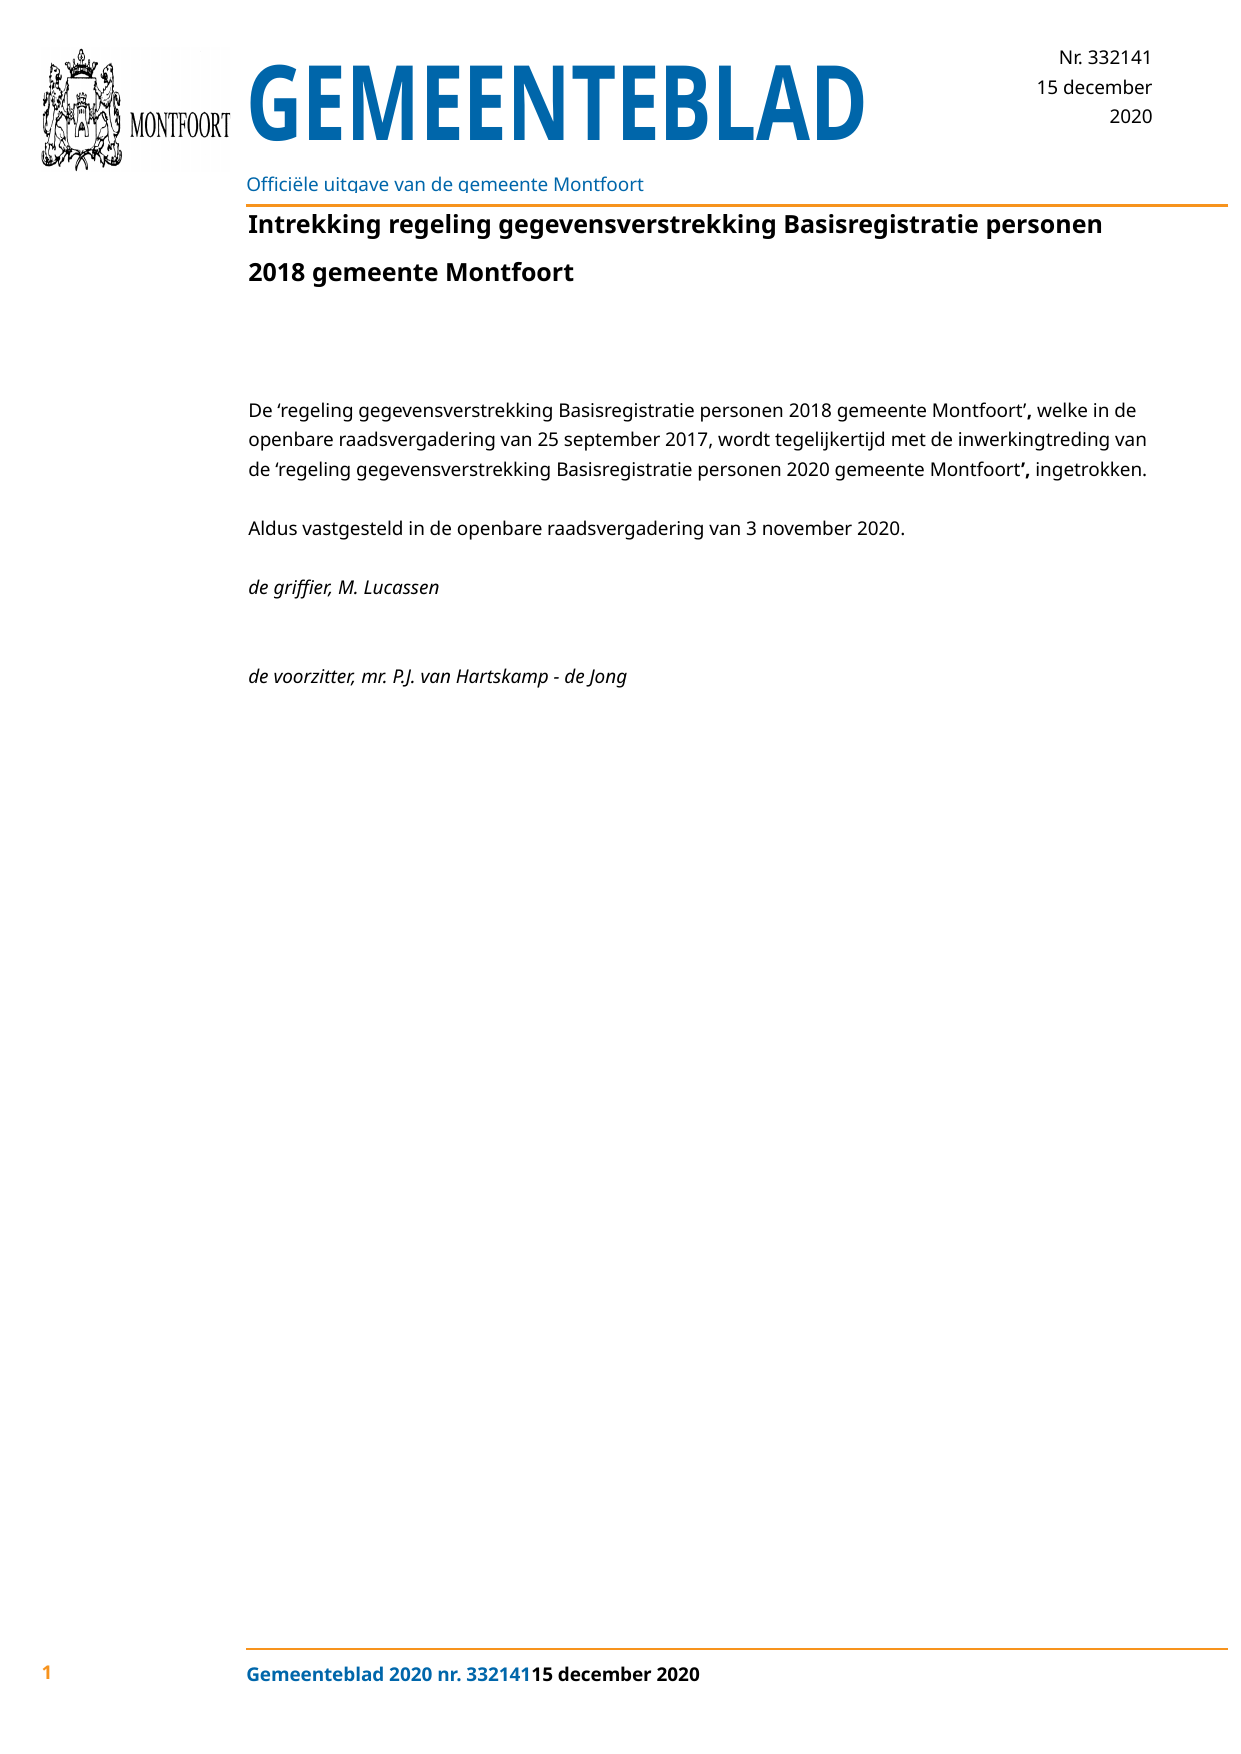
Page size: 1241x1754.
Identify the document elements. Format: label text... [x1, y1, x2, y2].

picture [41, 47, 231, 172]
text de voorzitter, mr. P.J. van Hartskamp - de Jong [248, 663, 1152, 689]
text Aldus vastgesteld in de openbare raadsvergadering van 3 november 2020. [248, 515, 1152, 541]
text de griffier, M. Lucassen [248, 574, 1152, 600]
text Intrekking regeling gegevensverstrekking Basisregistratie personen 2018 gemeente Montfoort [248, 207, 1152, 288]
text De ‘regeling gegevensverstrekking Basisregistratie personen 2018 gemeente Montfoort’, welke in de openbare raadsvergadering van 25 september 2017, wordt tegelijkertijd met de inwerkingtreding van de ‘regeling gegevensverstrekking Basisregistratie personen 2020 gemeente Montfoort’, ingetrokken. [248, 397, 1152, 482]
